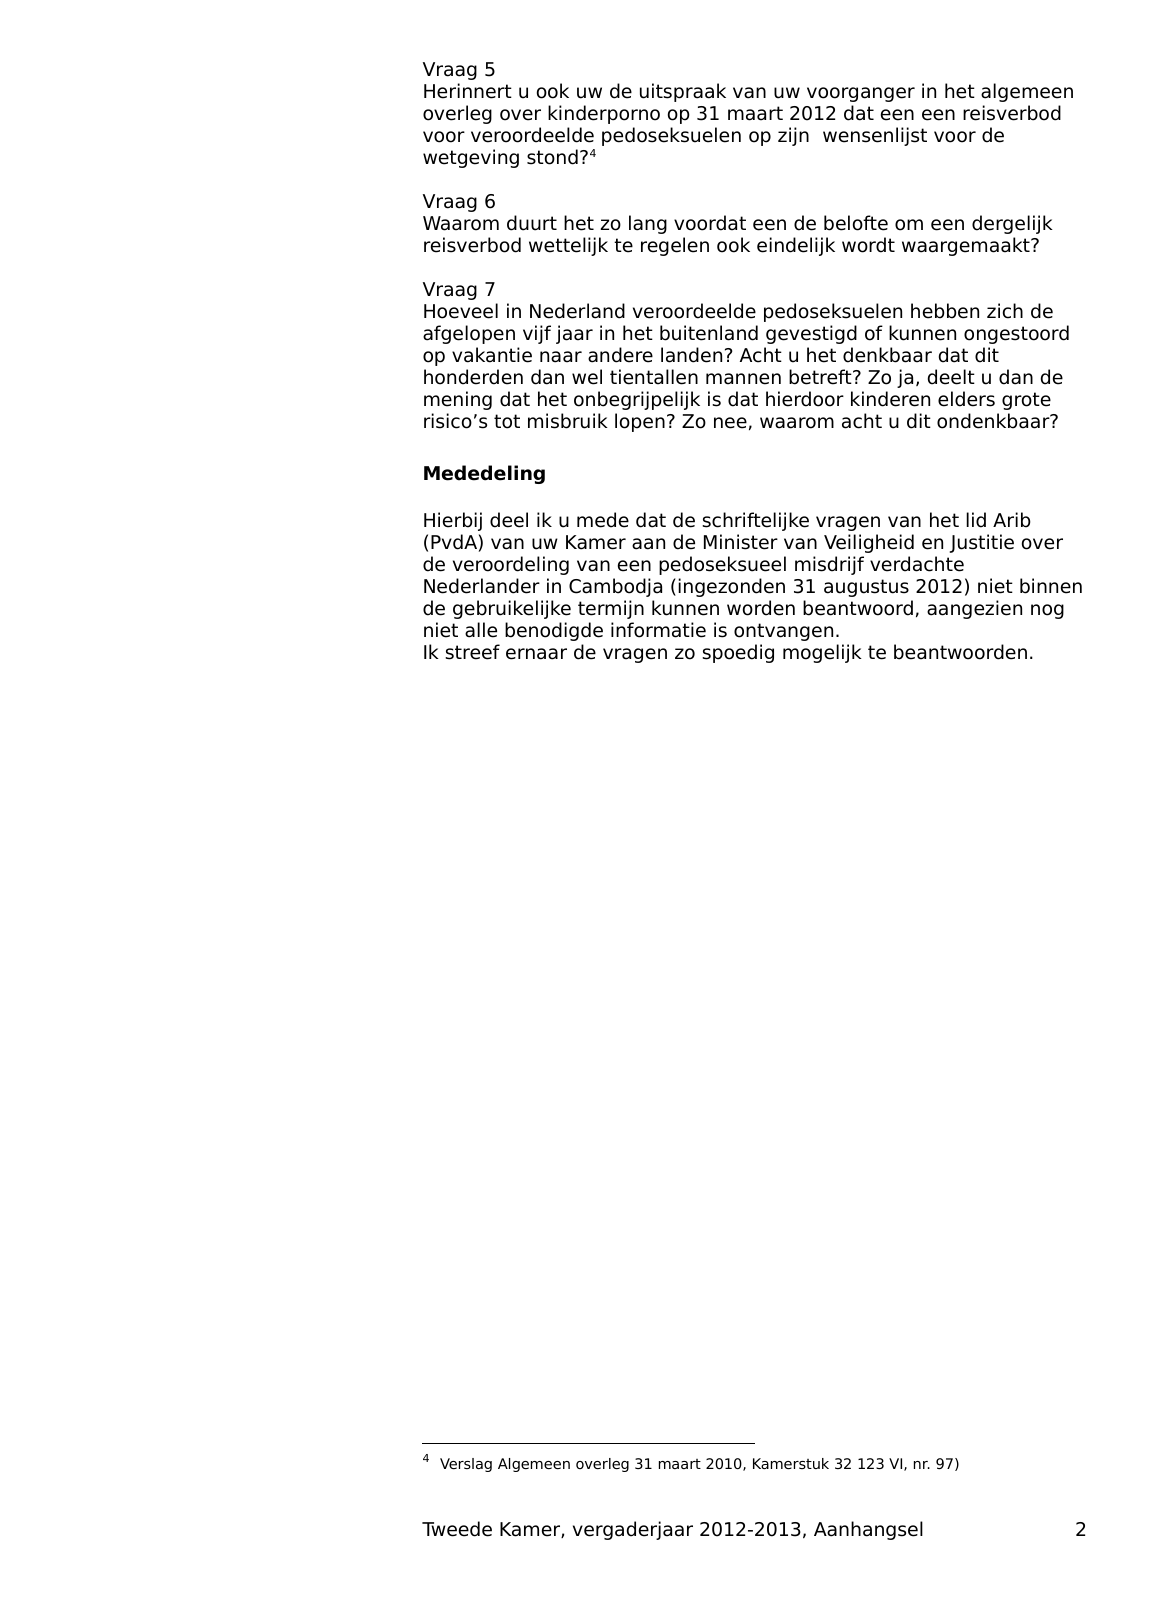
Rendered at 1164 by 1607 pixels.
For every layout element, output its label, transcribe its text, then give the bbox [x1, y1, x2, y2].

text Hoeveel in Nederland veroordeelde pedoseksuelen hebben zich de afgelopen vijf jaar in het buitenland gevestigd of kunnen ongestoord op vakantie naar andere landen? Acht u het denkbaar dat dit honderden dan wel tientallen mannen betreft? Zo ja, deelt u dan de mening dat het onbegrijpelijk is dat hierdoor kinderen elders grote risico’s tot misbruik lopen? Zo nee, waarom acht u dit ondenkbaar? [422, 301, 1087, 433]
text Hierbij deel ik u mede dat de schriftelijke vragen van het lid Arib (PvdA) van uw Kamer aan de Minister van Veiligheid en Justitie over de veroordeling van een pedoseksueel misdrijf verdachte Nederlander in Cambodja (ingezonden 31 augustus 2012) niet binnen de gebruikelijke termijn kunnen worden beantwoord, aangezien nog niet alle benodigde informatie is ontvangen. [422, 510, 1087, 642]
text Vraag 6 [422, 191, 1087, 213]
text Ik streef ernaar de vragen zo spoedig mogelijk te beantwoorden. [422, 642, 1087, 664]
text Vraag 5 [422, 59, 1087, 81]
subtitle Mededeling [422, 463, 1087, 485]
text Herinnert u ook uw de uitspraak van uw voorganger in het algemeen overleg over kinderporno op 31 maart 2012 dat een een reisverbod voor veroordeelde pedoseksuelen op zijn wensenlijst voor de wetgeving stond? [422, 81, 1087, 169]
text Verslag Algemeen overleg 31 maart 2010, Kamerstuk 32 123 VI, nr. 97) [422, 1452, 1087, 1474]
text Vraag 7 [422, 279, 1087, 301]
text Waarom duurt het zo lang voordat een de belofte om een dergelijk reisverbod wettelijk te regelen ook eindelijk wordt waargemaakt? [422, 213, 1087, 257]
